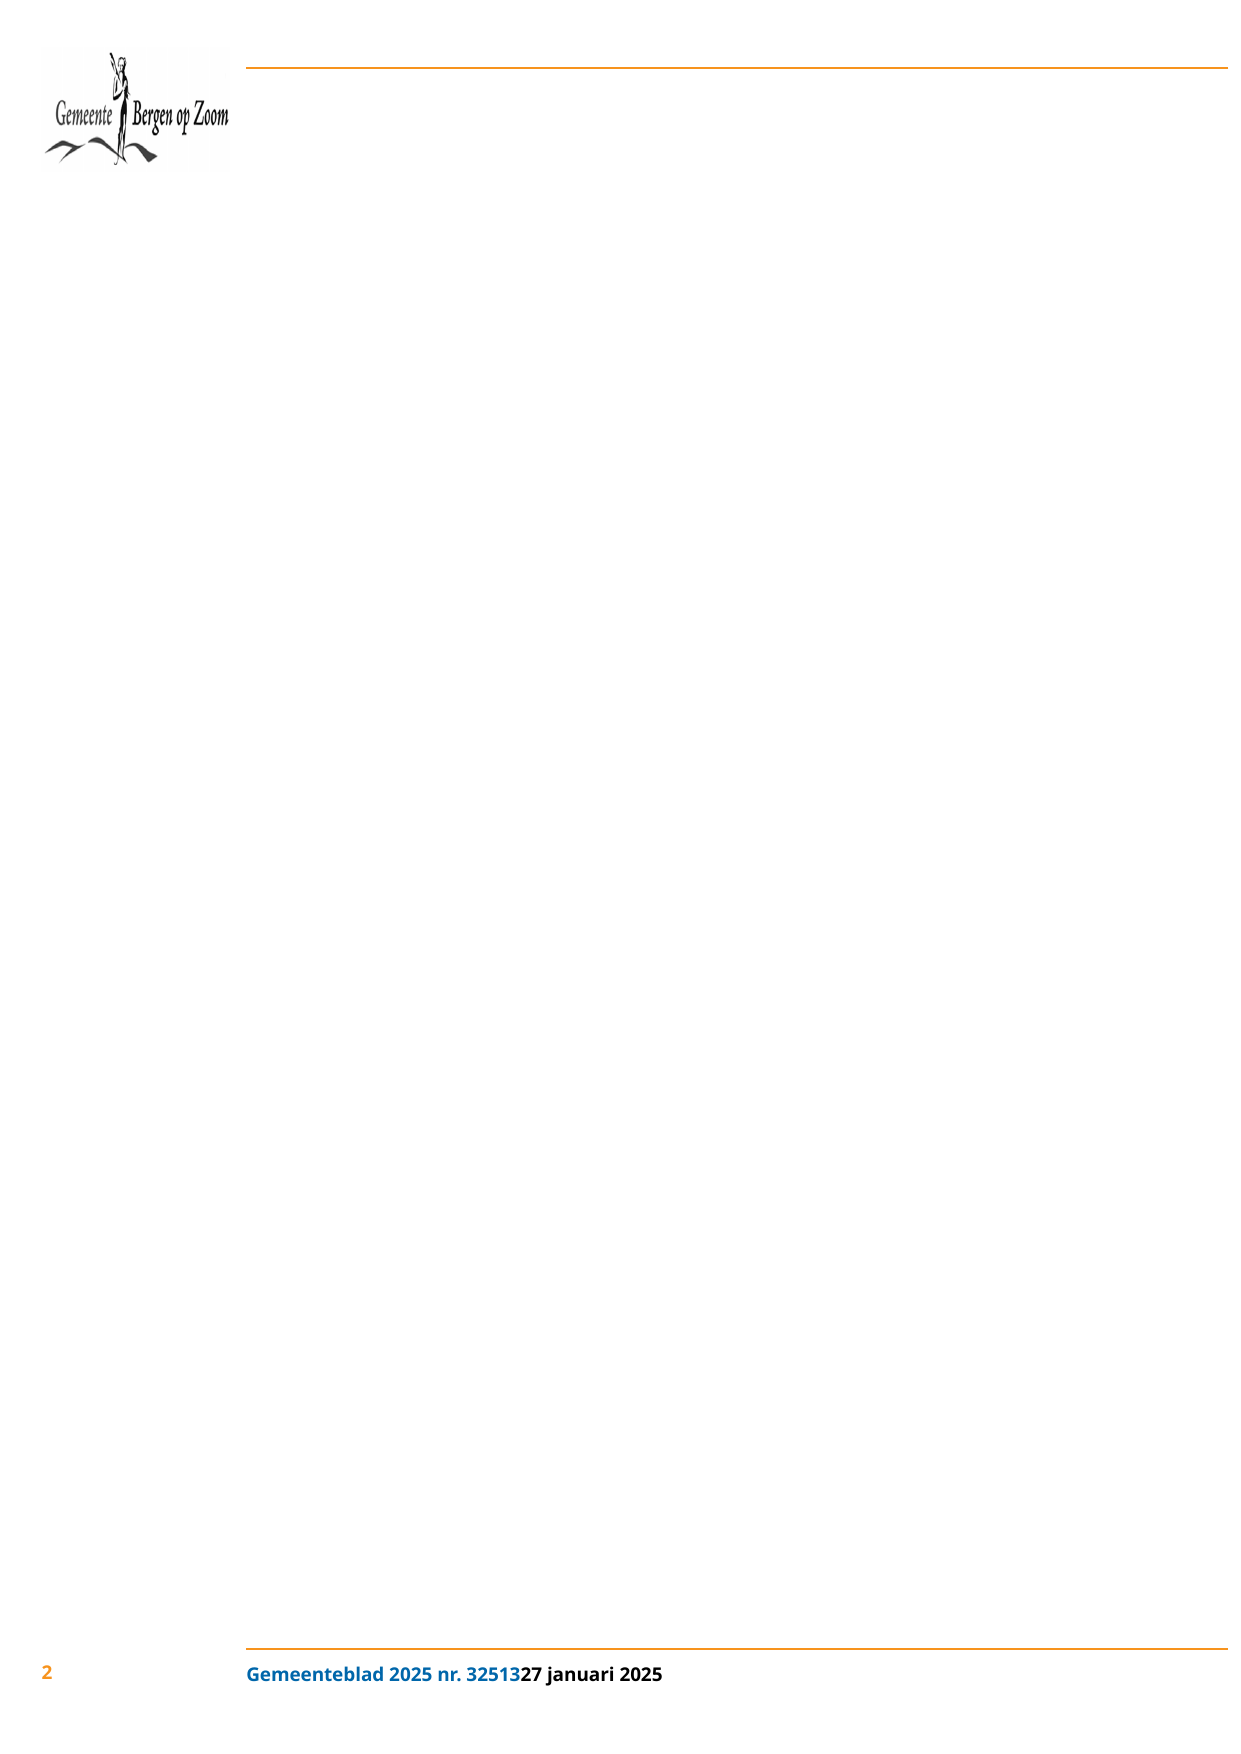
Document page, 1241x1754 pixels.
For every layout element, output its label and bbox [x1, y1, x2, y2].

picture [41, 47, 231, 172]
